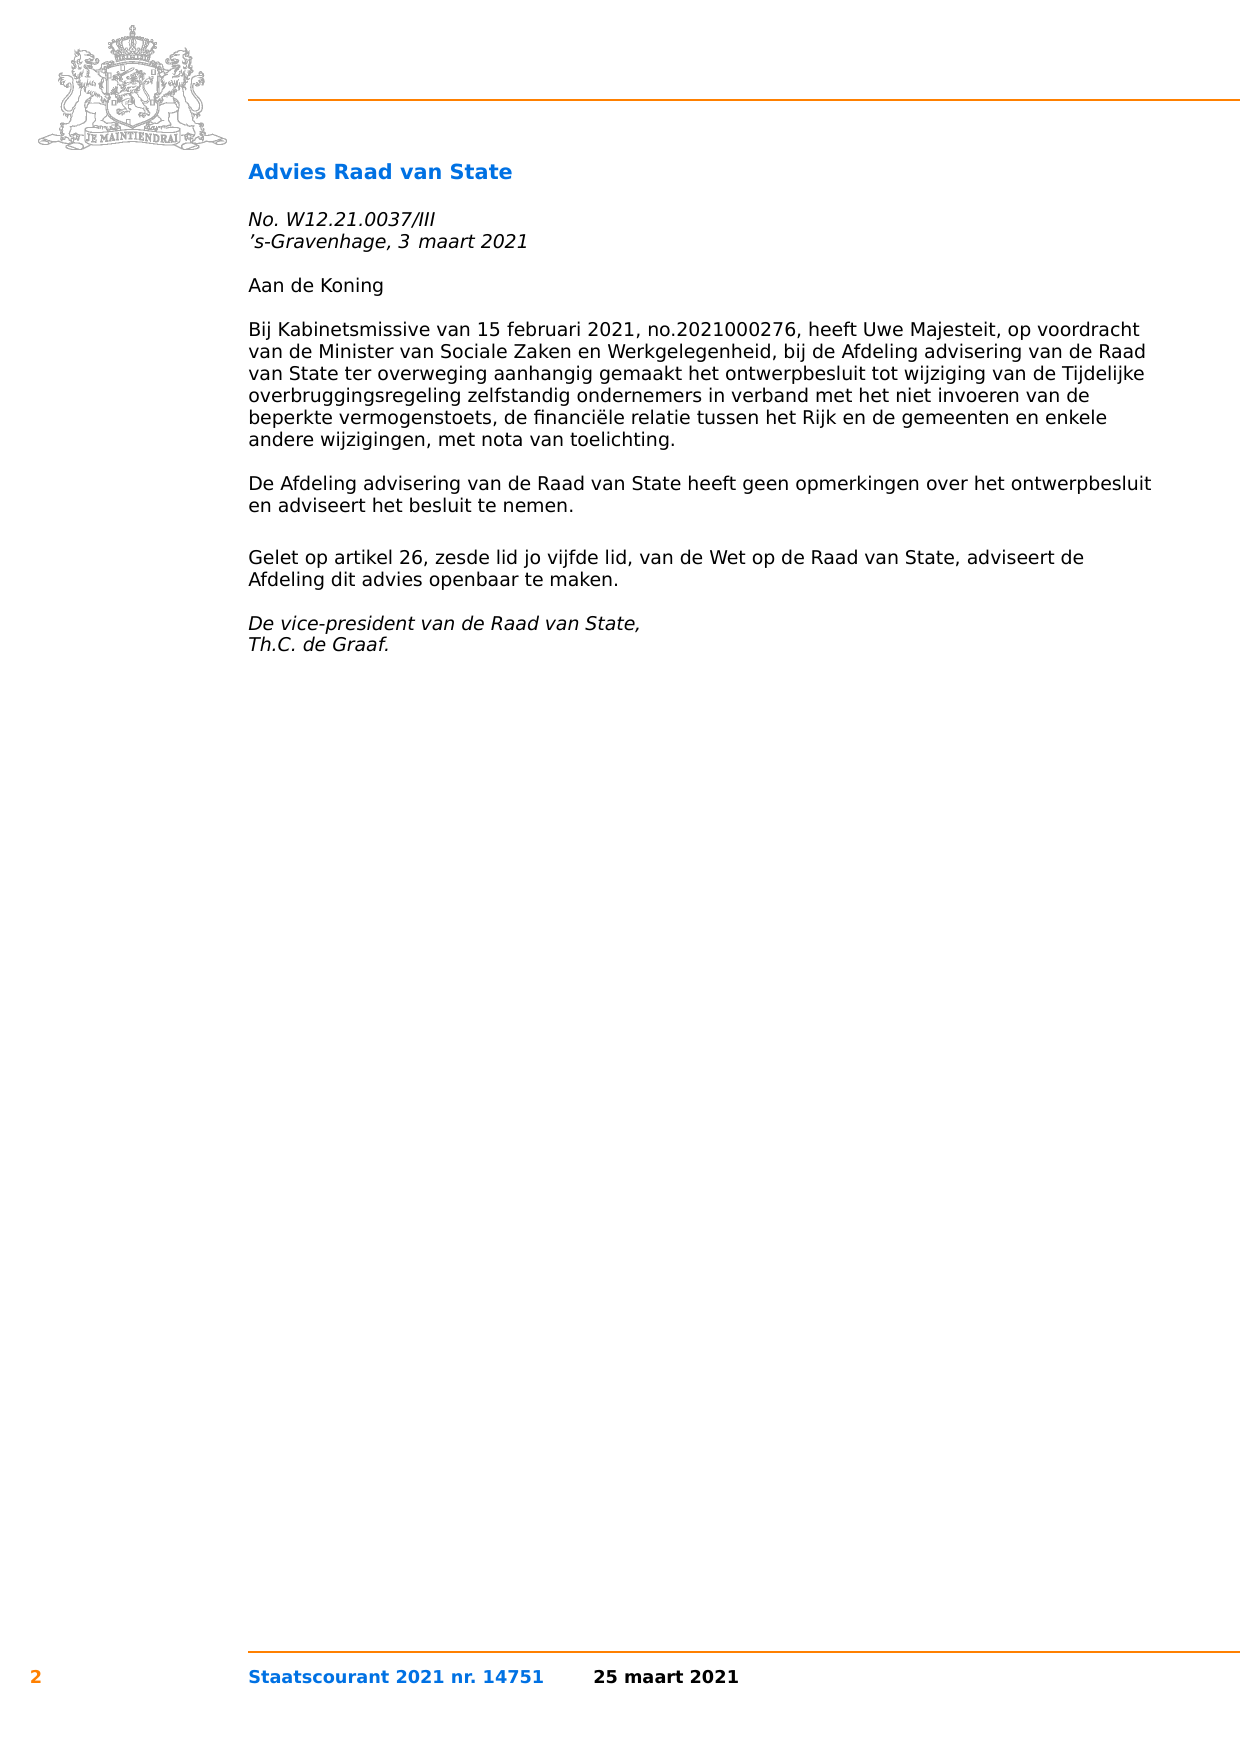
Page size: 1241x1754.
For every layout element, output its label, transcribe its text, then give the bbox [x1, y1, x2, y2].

text Aan de Koning [248, 275, 1163, 297]
picture [38, 25, 227, 150]
text Gelet op artikel 26, zesde lid jo vijfde lid, van de Wet op de Raad van State, adviseert de Afdeling dit advies openbaar te maken. [248, 547, 1163, 591]
text Bij Kabinetsmissive van 15 februari 2021, no.2021000276, heeft Uwe Majesteit, op voordracht van de Minister van Sociale Zaken en Werkgelegenheid, bij de Afdeling advisering van de Raad van State ter overweging aanhangig gemaakt het ontwerpbesluit tot wijziging van de Tijdelijke overbruggingsregeling zelfstandig ondernemers in verband met het niet invoeren van de beperkte vermogenstoets, de financiële relatie tussen het Rijk en de gemeenten en enkele andere wijzigingen, met nota van toelichting. [248, 319, 1163, 451]
text De vice-president van de Raad van State, Th.C. de Graaf. [248, 612, 1163, 656]
text ’s-Gravenhage, 3 maart 2021 [248, 231, 1163, 253]
text No. W12.21.0037/III [248, 209, 1163, 231]
text De Afdeling advisering van de Raad van State heeft geen opmerkingen over het ontwerpbesluit en adviseert het besluit te nemen. [248, 473, 1163, 517]
subtitle Advies Raad van State [248, 160, 1163, 184]
